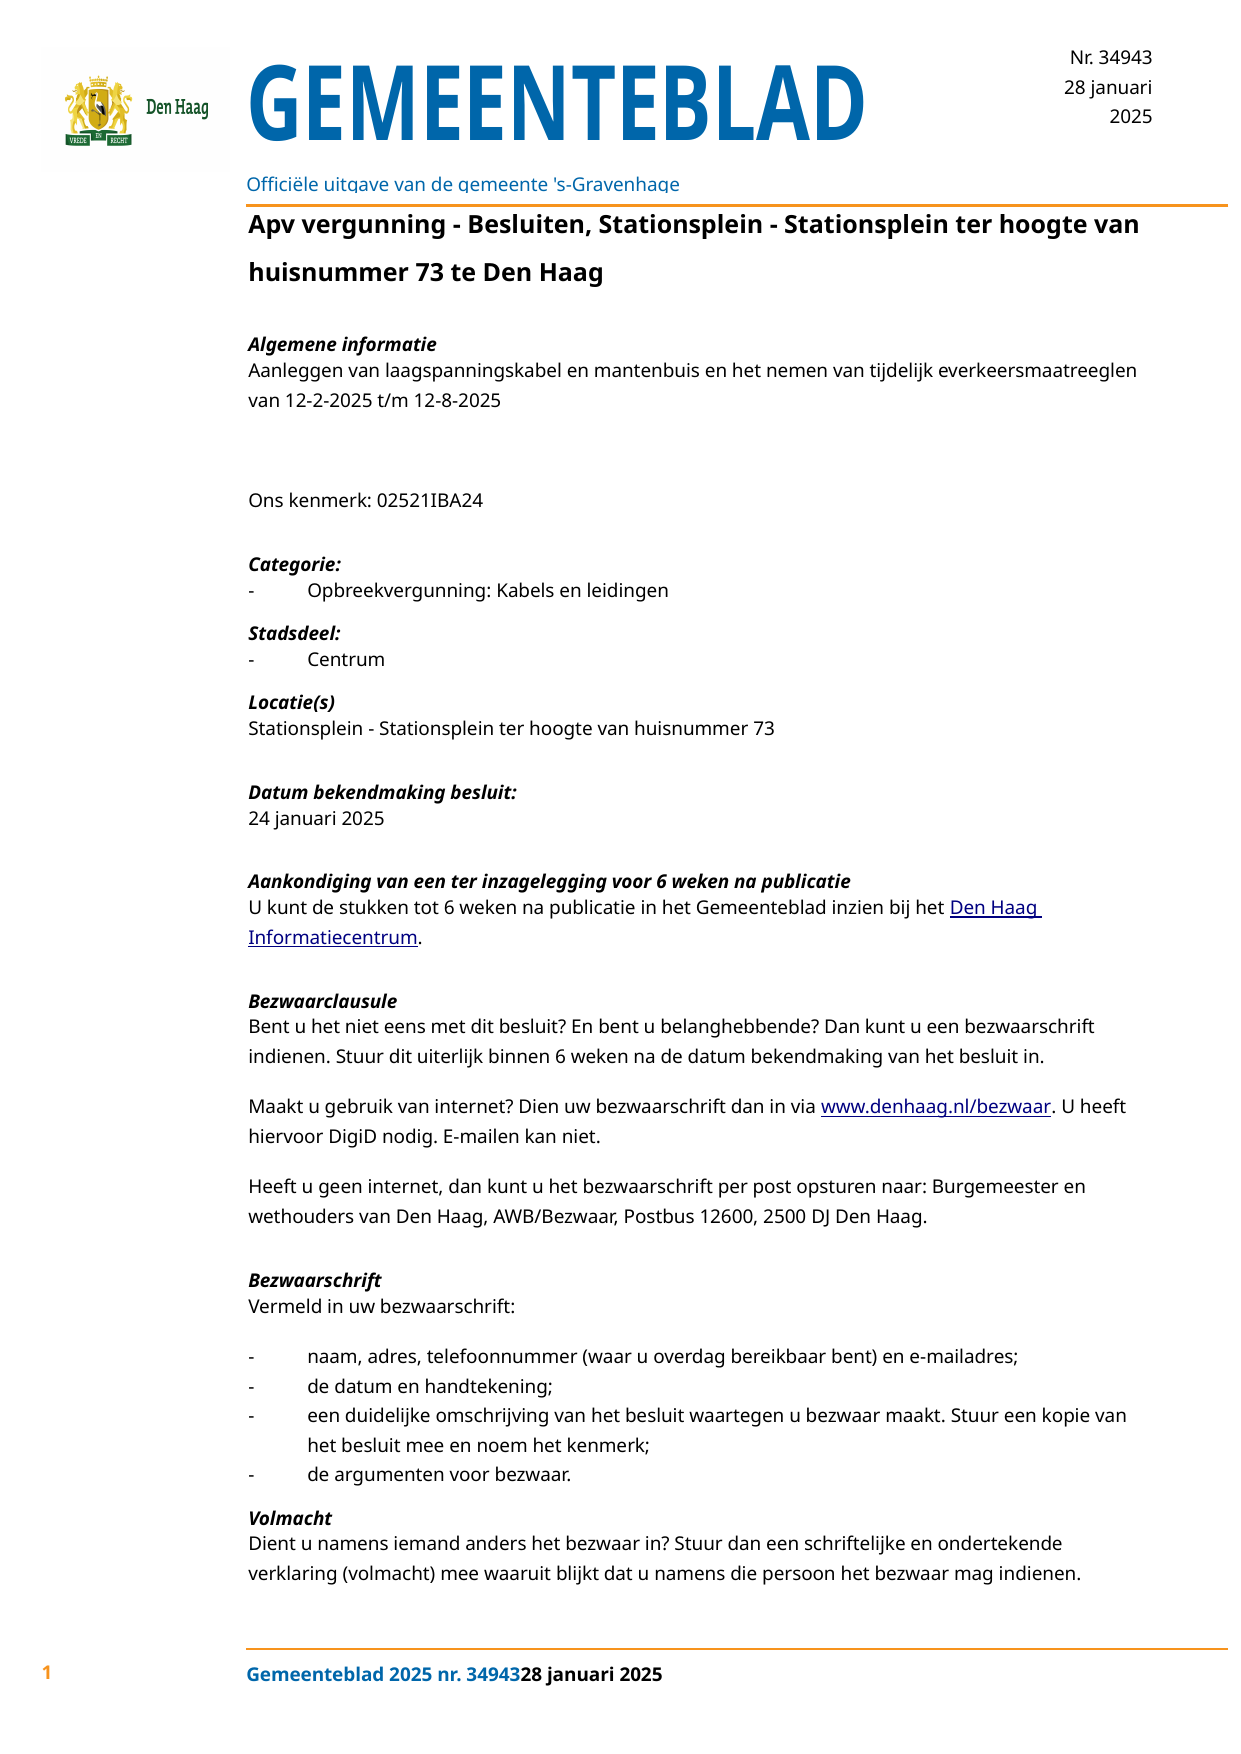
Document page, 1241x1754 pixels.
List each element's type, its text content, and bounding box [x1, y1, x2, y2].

text Datum bekendmaking besluit: [248, 779, 1152, 805]
list naam, adres, telefoonnummer (waar u overdag bereikbaar bent) en e-mailadres; [248, 1343, 1152, 1369]
picture [41, 47, 231, 172]
text Bezwaarclausule [248, 988, 1152, 1014]
list Centrum [248, 646, 1152, 672]
list de datum en handtekening; [248, 1373, 1152, 1399]
text Dient u namens iemand anders het bezwaar in? Stuur dan een schriftelijke en ondertekende verklaring (volmacht) mee waaruit blijkt dat u namens die persoon het bezwaar mag indienen. [248, 1531, 1152, 1586]
text Aanleggen van laagspanningskabel en mantenbuis en het nemen van tijdelijk everkeersmaatreeglen van 12-2-2025 t/m 12-8-2025 [248, 357, 1152, 412]
list een duidelijke omschrijving van het besluit waartegen u bezwaar maakt. Stuur een kopie van het besluit mee en noem het kenmerk; [248, 1402, 1152, 1458]
text Ons kenmerk: 02521IBA24 [248, 488, 1152, 513]
text 24 januari 2025 [248, 805, 1152, 830]
text Locatie(s) [248, 689, 1152, 715]
text Bezwaarschrift [248, 1267, 1152, 1293]
list de argumenten voor bezwaar. [248, 1462, 1152, 1487]
list Opbreekvergunning: Kabels en leidingen [248, 577, 1152, 603]
text Apv vergunning - Besluiten, Stationsplein - Stationsplein ter hoogte van huisnummer 73 te Den Haag [248, 207, 1152, 288]
text Heeft u geen internet, dan kunt u het bezwaarschrift per post opsturen naar: Burgemeester en wethouders van Den Haag, AWB/Bezwaar, Postbus 12600, 2500 DJ Den Haag. [248, 1174, 1152, 1229]
text Algemene informatie [248, 331, 1152, 357]
text Aankondiging van een ter inzagelegging voor 6 weken na publicatie [248, 869, 1152, 894]
text Maakt u gebruik van internet? Dien uw bezwaarschrift dan in via www.denhaag.nl/bezwaar. U heeft hiervoor DigiD nodig. E-mailen kan niet. [248, 1094, 1152, 1149]
text Vermeld in uw bezwaarschrift: [248, 1293, 1152, 1319]
text Categorie: [248, 552, 1152, 577]
text U kunt de stukken tot 6 weken na publicatie in het Gemeenteblad inzien bij het Den Haag Informatiecentrum. [248, 894, 1152, 950]
text Volmacht [248, 1505, 1152, 1531]
text Stationsplein - Stationsplein ter hoogte van huisnummer 73 [248, 715, 1152, 741]
text Stadsdeel: [248, 620, 1152, 646]
text Bent u het niet eens met dit besluit? En bent u belanghebbende? Dan kunt u een bezwaarschrift indienen. Stuur dit uiterlijk binnen 6 weken na de datum bekendmaking van het besluit in. [248, 1014, 1152, 1069]
